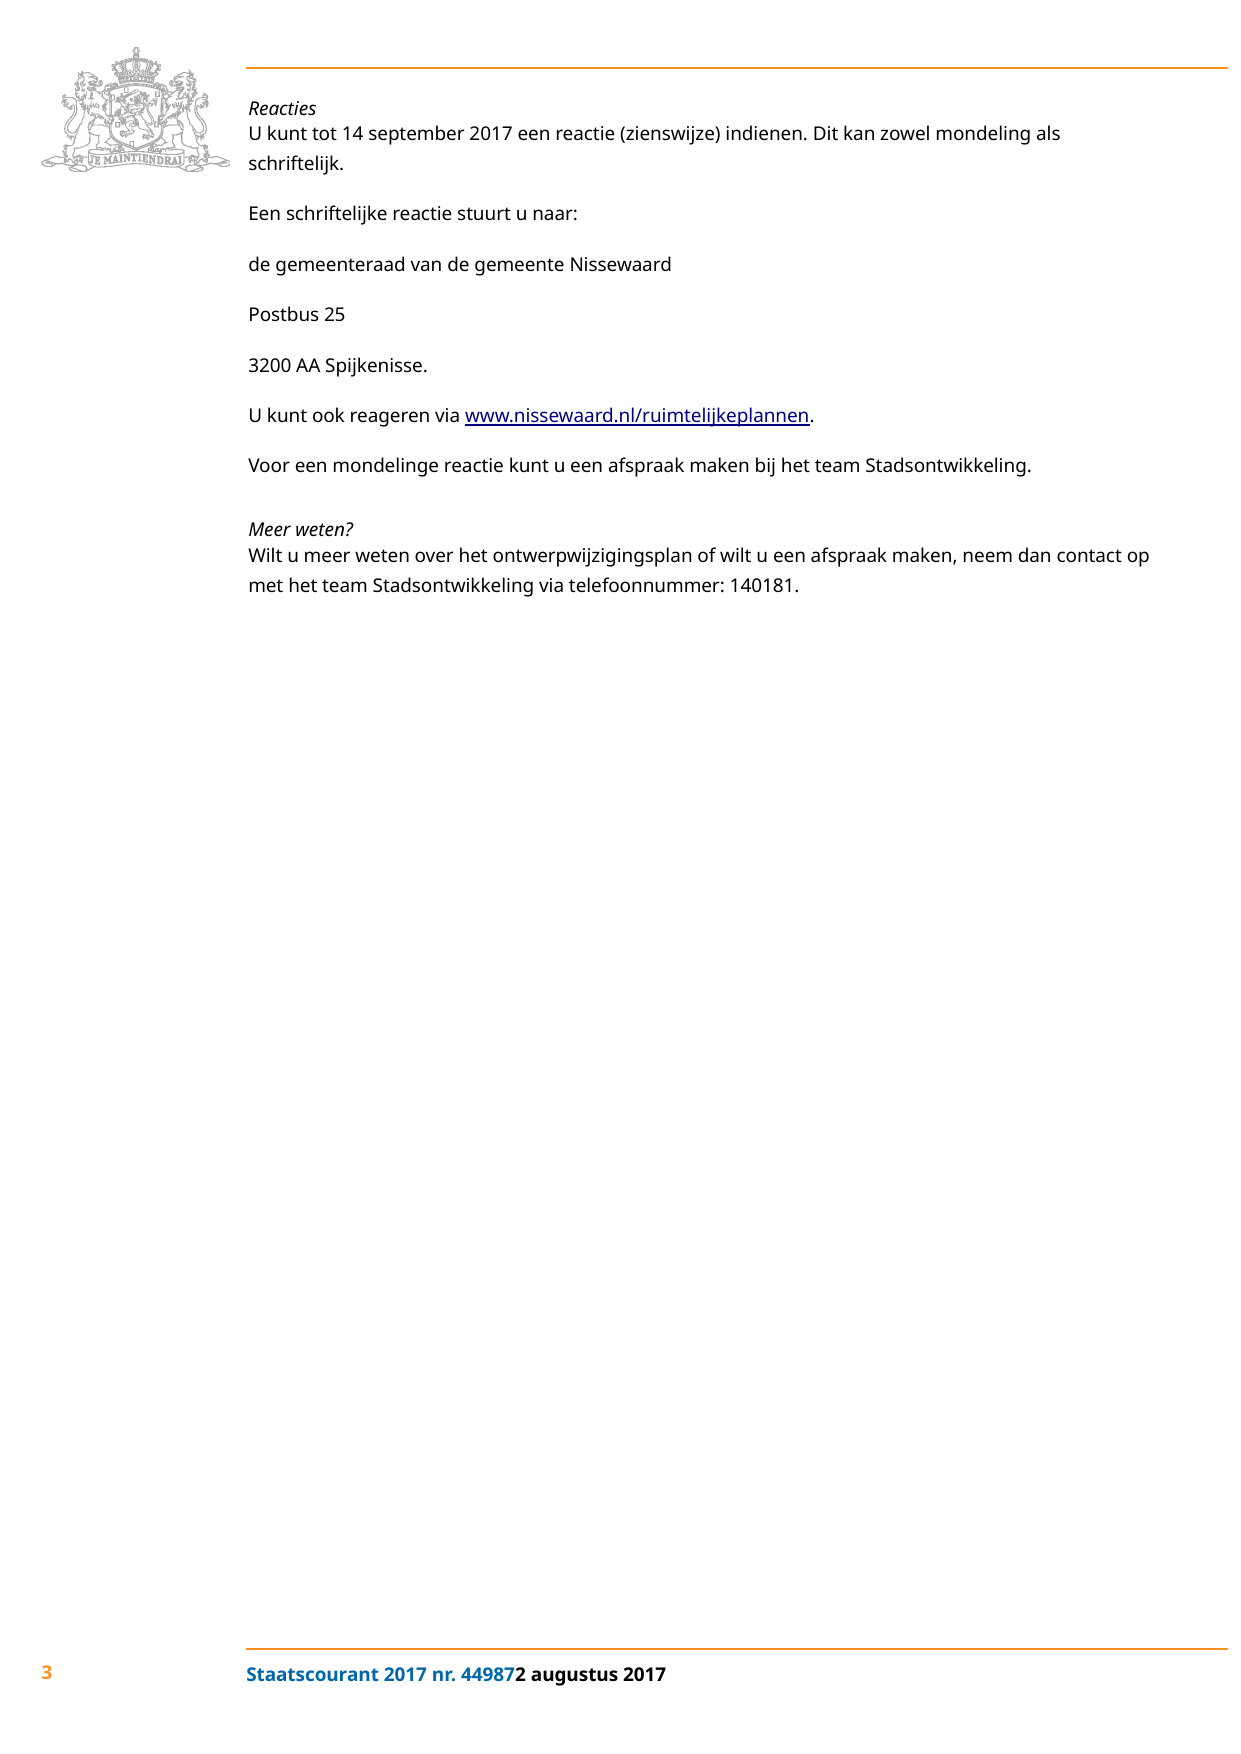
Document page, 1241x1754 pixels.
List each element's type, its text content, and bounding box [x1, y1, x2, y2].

text U kunt ook reageren via www.nissewaard.nl/ruimtelijkeplannen. [248, 402, 1152, 428]
text Meer weten? [248, 517, 1152, 542]
text Reacties [248, 95, 1152, 121]
text Wilt u meer weten over het ontwerpwijzigingsplan of wilt u een afspraak maken, neem dan contact op met het team Stadsontwikkeling via telefoonnummer: 140181. [248, 542, 1152, 598]
picture [41, 47, 231, 172]
text U kunt tot 14 september 2017 een reactie (zienswijze) indienen. Dit kan zowel mondeling als schriftelijk. [248, 121, 1152, 176]
text Een schriftelijke reactie stuurt u naar: [248, 201, 1152, 226]
text 3200 AA Spijkenisse. [248, 352, 1152, 377]
text de gemeenteraad van de gemeente Nissewaard [248, 251, 1152, 277]
text Voor een mondelinge reactie kunt u een afspraak maken bij het team Stadsontwikkeling. [248, 453, 1152, 478]
text Postbus 25 [248, 301, 1152, 327]
